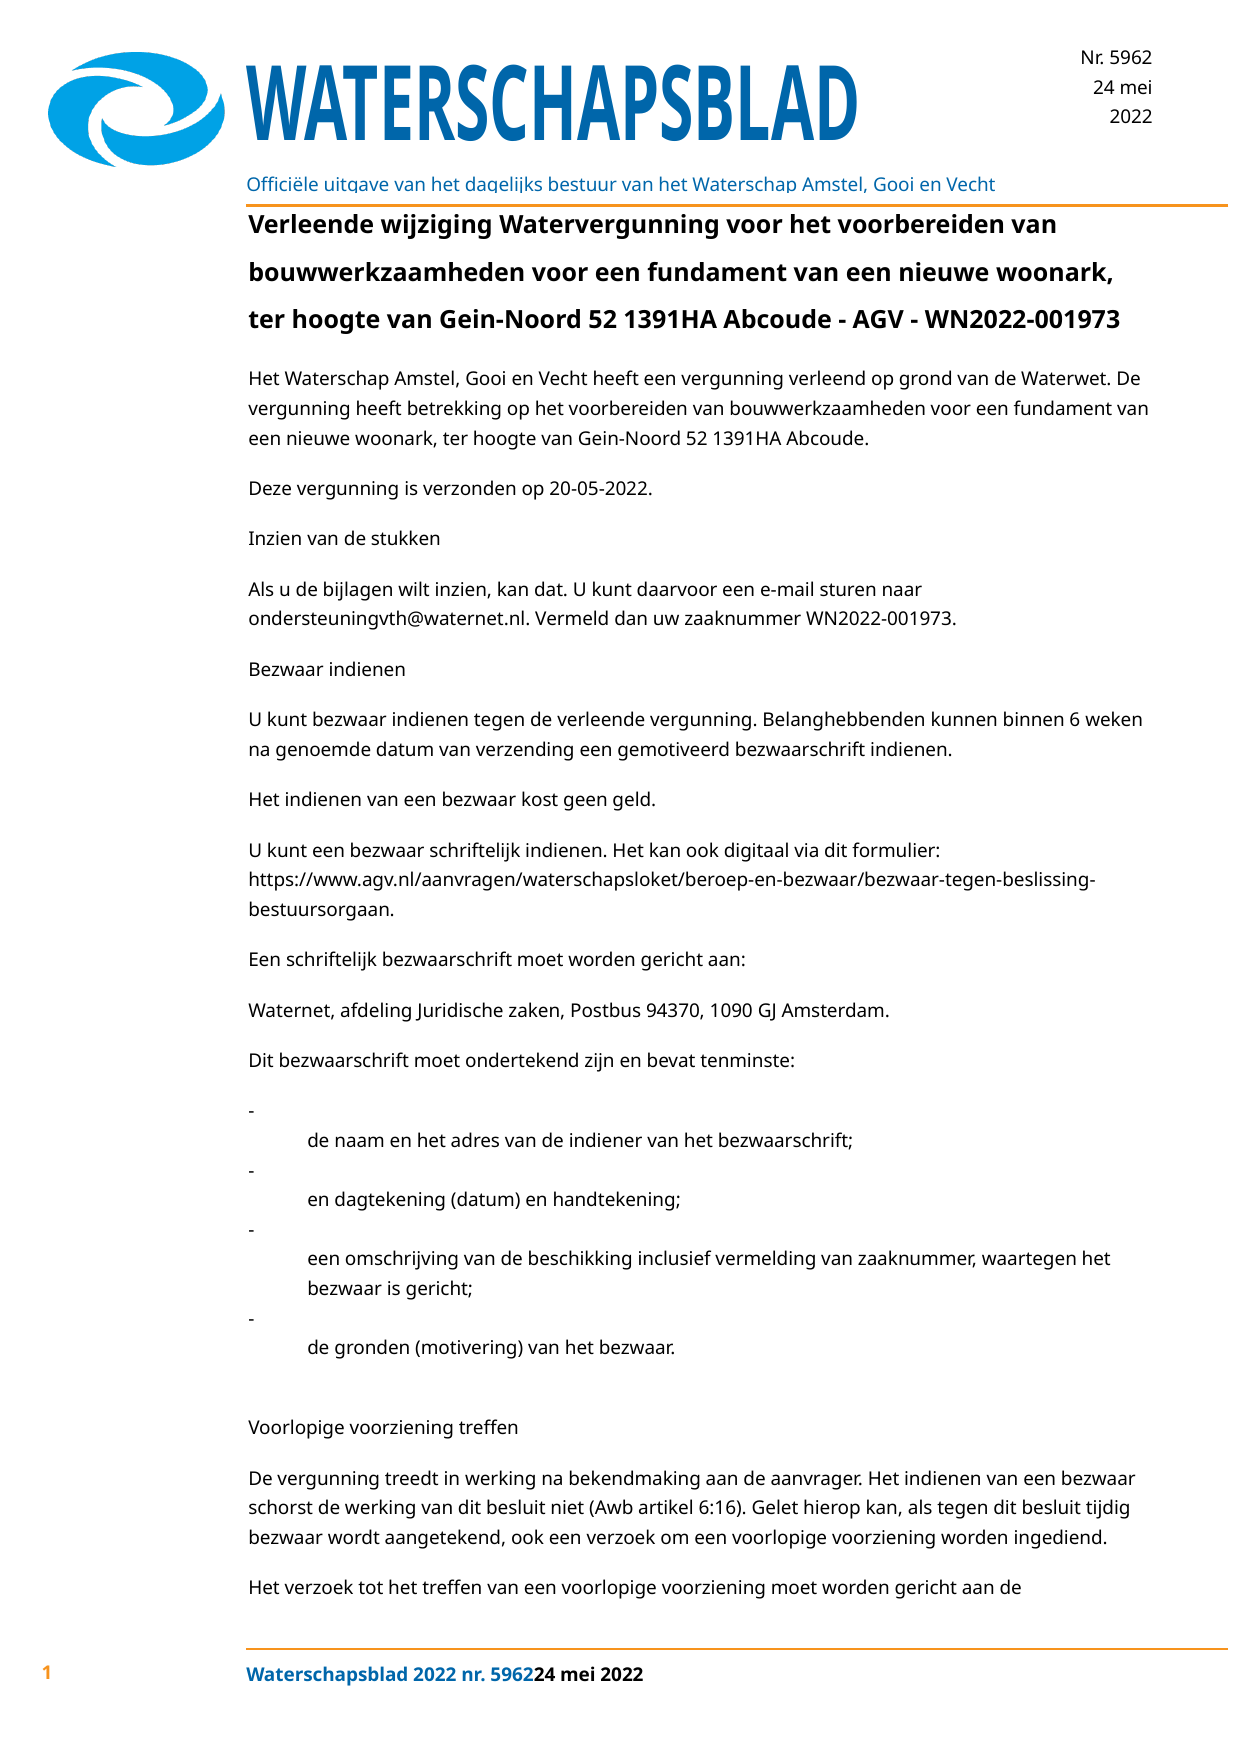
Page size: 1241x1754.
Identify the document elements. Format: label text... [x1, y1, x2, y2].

text Inzien van de stukken [248, 526, 1152, 551]
text Deze vergunning is verzonden op 20-05-2022. [248, 475, 1152, 501]
text Waternet, afdeling Juridische zaken, Postbus 94370, 1090 GJ Amsterdam. [248, 997, 1152, 1022]
list en dagtekening (datum) en handtekening; [248, 1186, 1152, 1212]
list de naam en het adres van de indiener van het bezwaarschrift; [248, 1127, 1152, 1153]
text Het verzoek tot het treffen van een voorlopige voorziening moet worden gericht aan de [248, 1574, 1152, 1600]
text Een schriftelijk bezwaarschrift moet worden gericht aan: [248, 946, 1152, 972]
list een omschrijving van de beschikking inclusief vermelding van zaaknummer, waartegen het bezwaar is gericht; [248, 1246, 1152, 1301]
text De vergunning treedt in werking na bekendmaking aan de aanvrager. Het indienen van een bezwaar schorst de werking van dit besluit niet (Awb artikel 6:16). Gelet hierop kan, als tegen dit besluit tijdig bezwaar wordt aangetekend, ook een verzoek om een voorlopige voorziening worden ingediend. [248, 1465, 1152, 1549]
text Verleende wijziging Watervergunning voor het voorbereiden van bouwwerkzaamheden voor een fundament van een nieuwe woonark, ter hoogte van Gein-Noord 52 1391HA Abcoude - AGV - WN2022-001973 [248, 207, 1152, 336]
text Als u de bijlagen wilt inzien, kan dat. U kunt daarvoor een e-mail sturen naar ondersteuningvth@waternet.nl. Vermeld dan uw zaaknummer WN2022-001973. [248, 576, 1152, 631]
text Voorlopige voorziening treffen [248, 1414, 1152, 1440]
text Bezwaar indienen [248, 656, 1152, 682]
text Het indienen van een bezwaar kost geen geld. [248, 786, 1152, 812]
text Dit bezwaarschrift moet ondertekend zijn en bevat tenminste: [248, 1047, 1152, 1073]
text U kunt een bezwaar schriftelijk indienen. Het kan ook digitaal via dit formulier: https://www.agv.nl/aanvragen/waterschapsloket/beroep-en-bezwaar/bezwaar-tegen-beslissing-bestuursorgaan. [248, 837, 1152, 922]
text Het Waterschap Amstel, Gooi en Vecht heeft een vergunning verleend op grond van de Waterwet. De vergunning heeft betrekking op het voorbereiden van bouwwerkzaamheden voor een fundament van een nieuwe woonark, ter hoogte van Gein-Noord 52 1391HA Abcoude. [248, 366, 1152, 450]
text U kunt bezwaar indienen tegen de verleende vergunning. Belanghebbenden kunnen binnen 6 weken na genoemde datum van verzending een gemotiveerd bezwaarschrift indienen. [248, 706, 1152, 762]
list de gronden (motivering) van het bezwaar. [248, 1334, 1152, 1360]
picture [41, 47, 231, 172]
